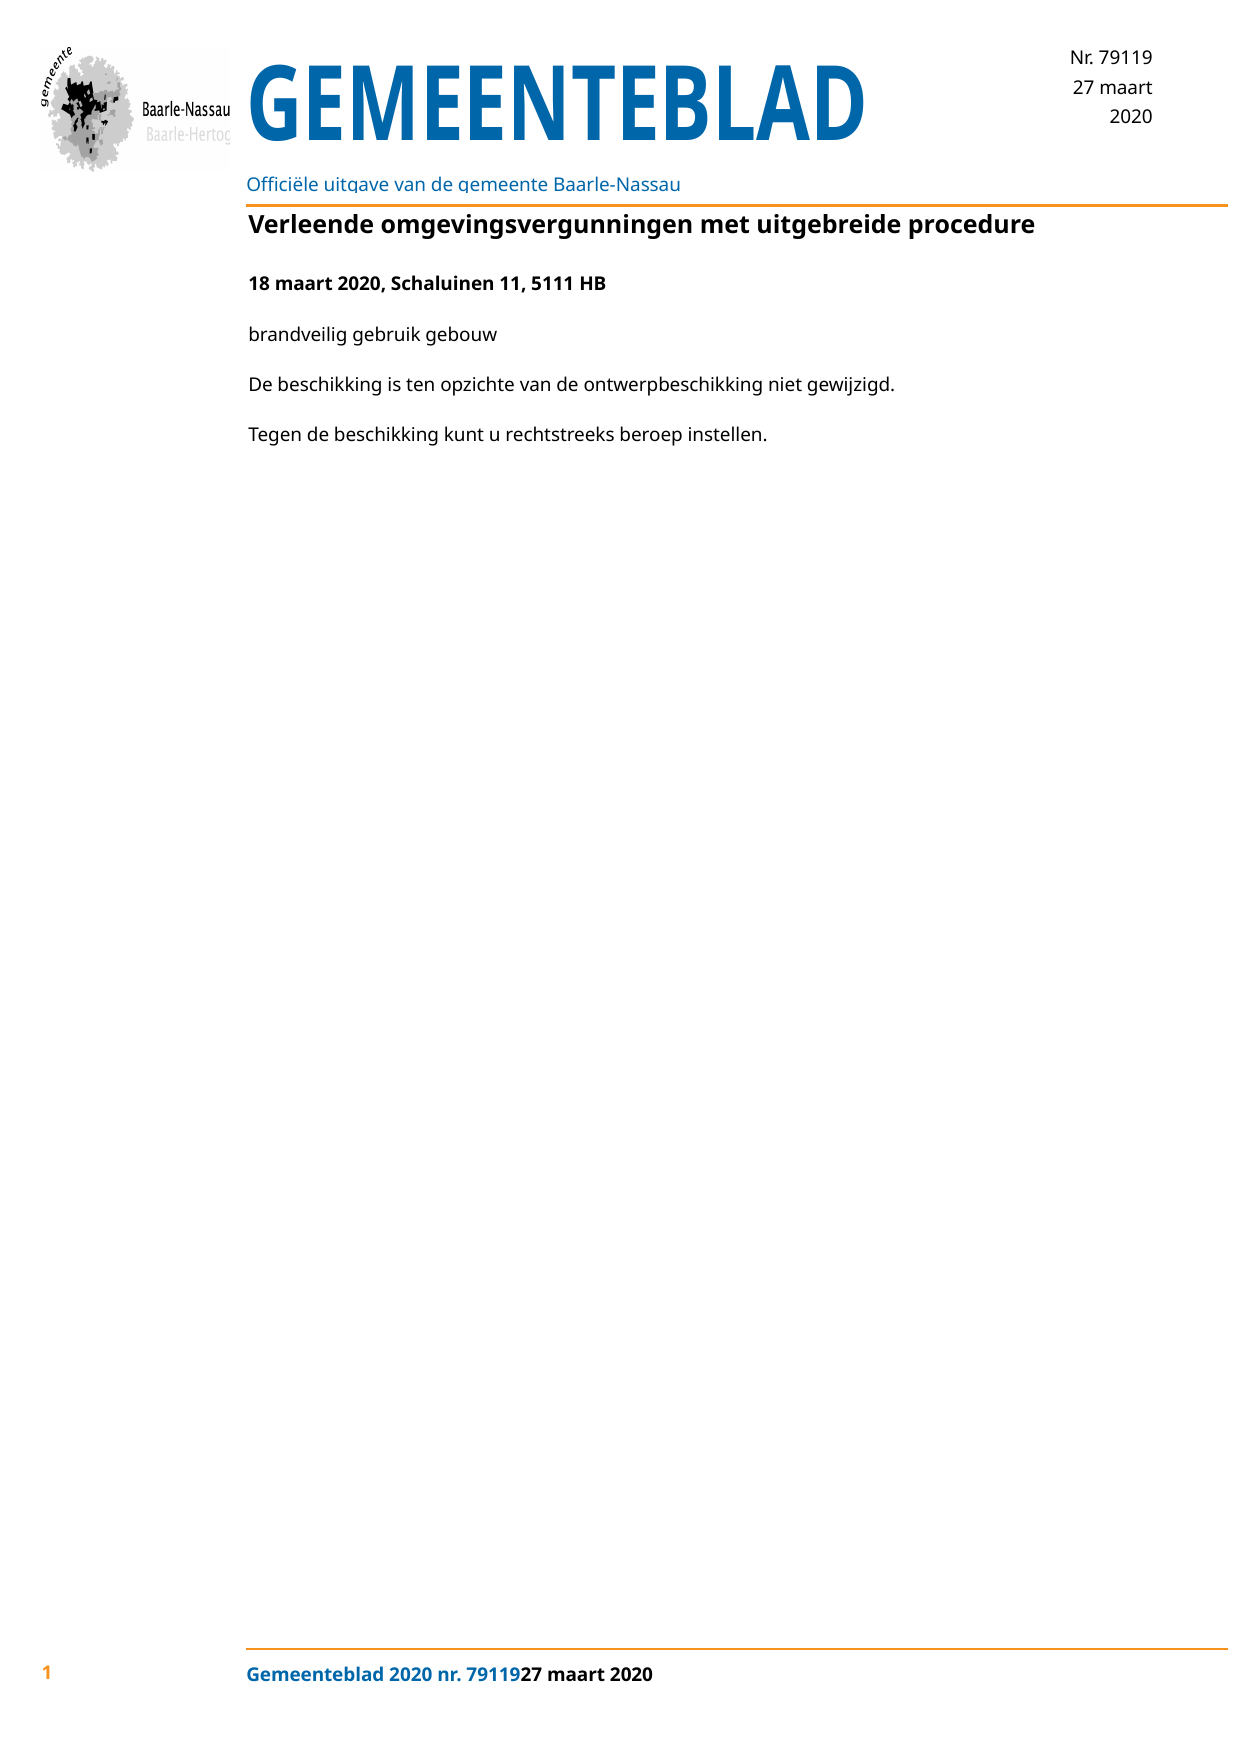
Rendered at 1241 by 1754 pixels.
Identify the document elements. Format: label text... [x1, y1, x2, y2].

text Verleende omgevingsvergunningen met uitgebreide procedure [248, 207, 1152, 241]
text Tegen de beschikking kunt u rechtstreeks beroep instellen. [248, 422, 1152, 447]
picture [41, 47, 231, 172]
text 18 maart 2020, Schaluinen 11, 5111 HB [248, 270, 1152, 296]
text De beschikking is ten opzichte van de ontwerpbeschikking niet gewijzigd. [248, 371, 1152, 397]
text brandveilig gebruik gebouw [248, 321, 1152, 346]
